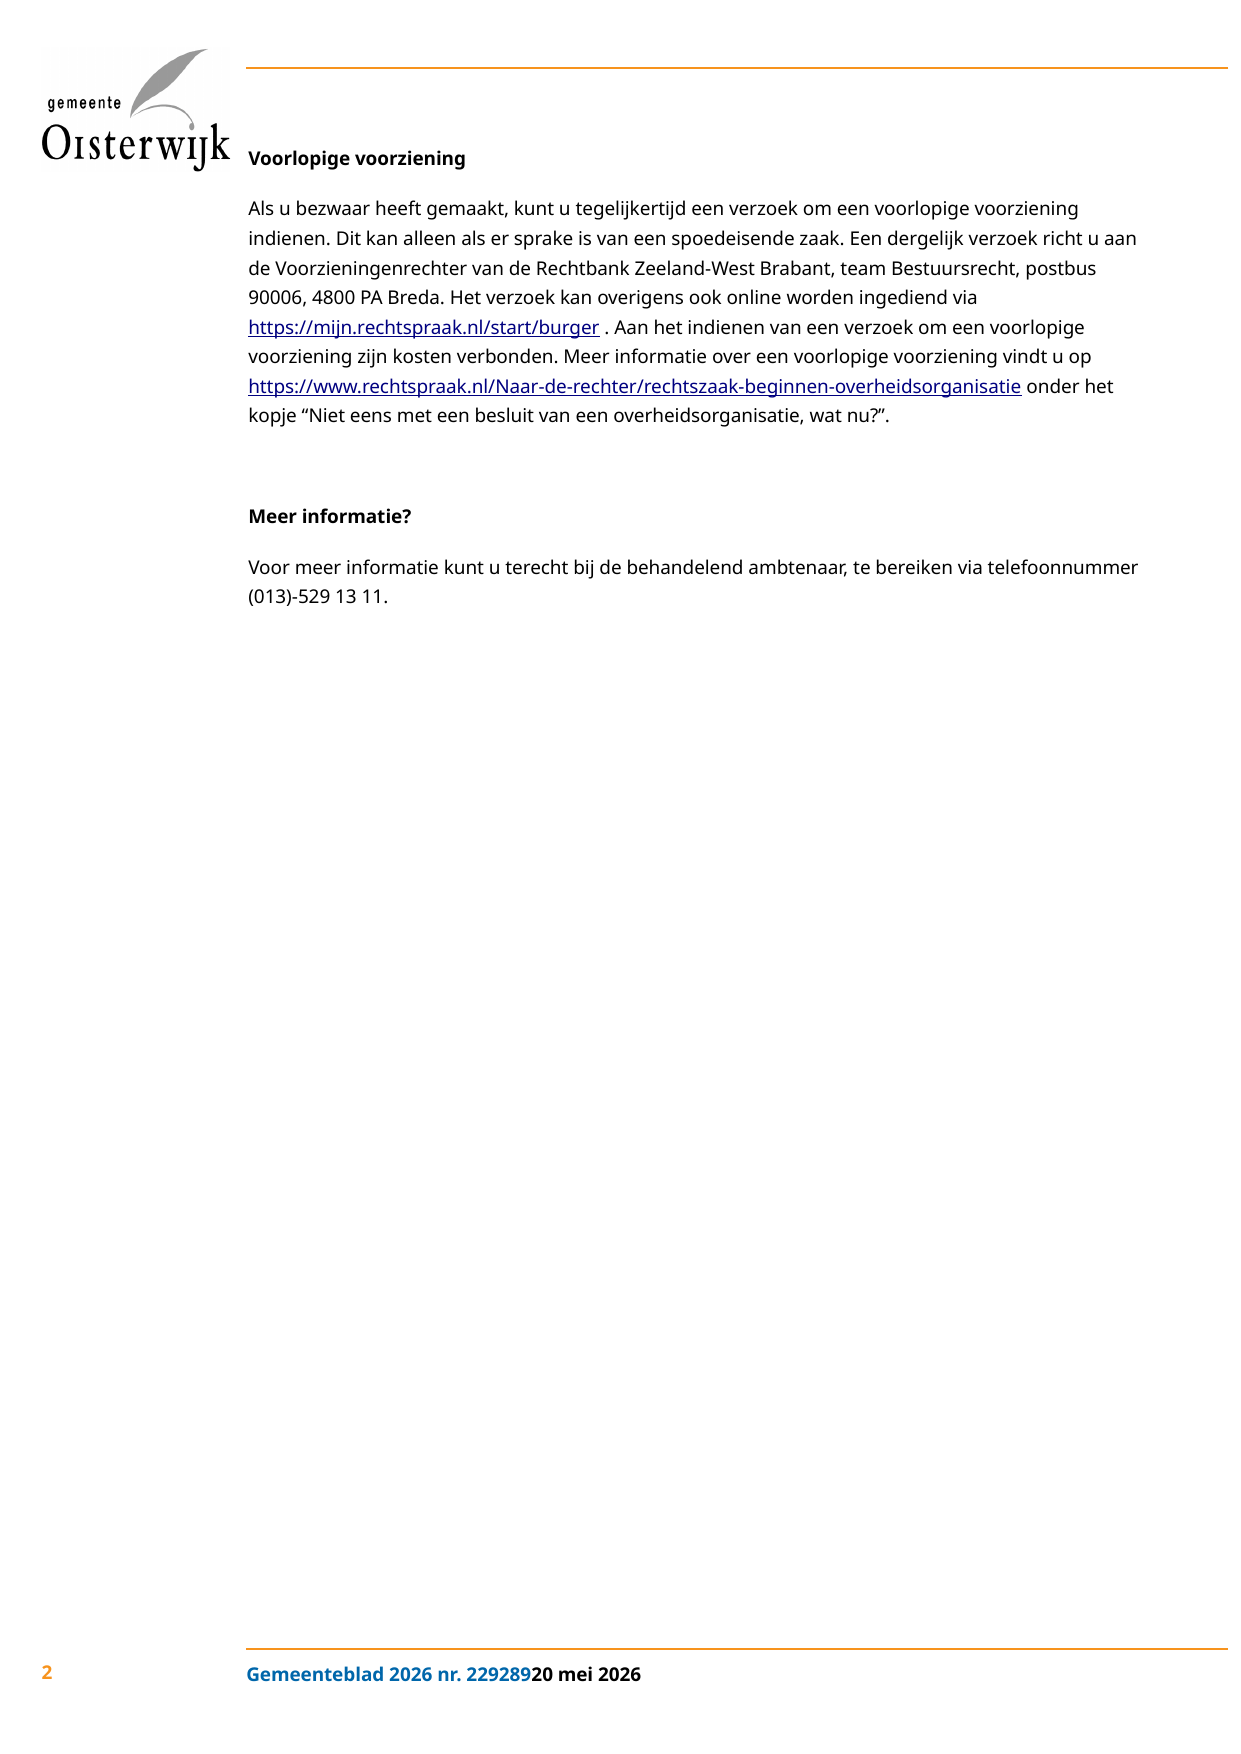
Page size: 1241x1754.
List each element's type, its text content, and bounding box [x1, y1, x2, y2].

picture [41, 47, 231, 172]
text Meer informatie? [248, 503, 1152, 529]
text Als u bezwaar heeft gemaakt, kunt u tegelijkertijd een verzoek om een voorlopige voorziening indienen. Dit kan alleen als er sprake is van een spoedeisende zaak. Een dergelijk verzoek richt u aan de Voorzieningenrechter van de Rechtbank Zeeland-West Brabant, team Bestuursrecht, postbus 90006, 4800 PA Breda. Het verzoek kan overigens ook online worden ingediend via https://mijn.rechtspraak.nl/start/burger . Aan het indienen van een verzoek om een voorlopige voorziening zijn kosten verbonden. Meer informatie over een voorlopige voorziening vindt u op https://www.rechtspraak.nl/Naar-de-rechter/rechtszaak-beginnen-overheidsorganisatie onder het kopje “Niet eens met een besluit van een overheidsorganisatie, wat nu?”. [248, 196, 1152, 428]
text Voor meer informatie kunt u terecht bij de behandelend ambtenaar, te bereiken via telefoonnummer (013)-529 13 11. [248, 554, 1152, 609]
text Voorlopige voorziening [248, 145, 1152, 171]
